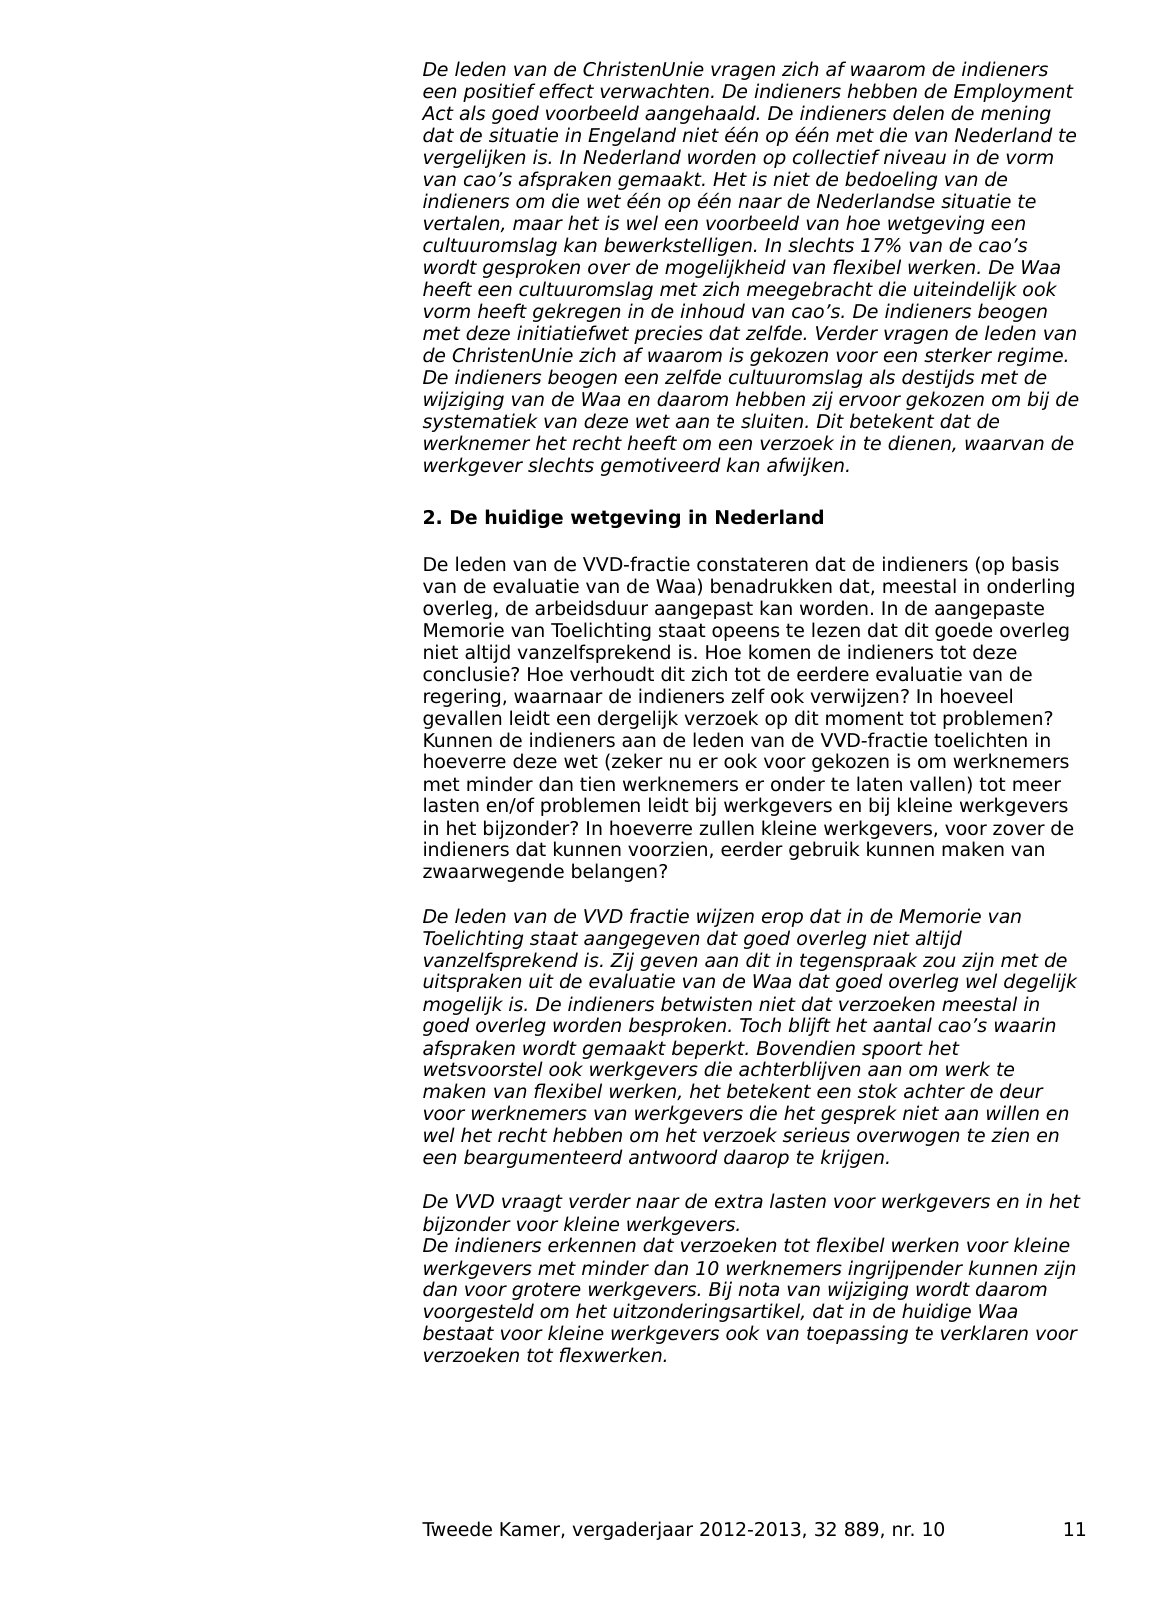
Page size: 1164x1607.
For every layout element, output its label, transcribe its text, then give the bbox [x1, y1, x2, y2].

text De leden van de ChristenUnie vragen zich af waarom de indieners een positief effect verwachten. De indieners hebben de Employment Act als goed voorbeeld aangehaald. De indieners delen de mening dat de situatie in Engeland niet één op één met die van Nederland te vergelijken is. In Nederland worden op collectief niveau in de vorm van cao’s afspraken gemaakt. Het is niet de bedoeling van de indieners om die wet één op één naar de Nederlandse situatie te vertalen, maar het is wel een voorbeeld van hoe wetgeving een cultuuromslag kan bewerkstelligen. In slechts 17% van de cao’s wordt gesproken over de mogelijkheid van flexibel werken. De Waa heeft een cultuuromslag met zich meegebracht die uiteindelijk ook vorm heeft gekregen in de inhoud van cao’s. De indieners beogen met deze initiatiefwet precies dat zelfde. Verder vragen de leden van de ChristenUnie zich af waarom is gekozen voor een sterker regime. De indieners beogen een zelfde cultuuromslag als destijds met de wijziging van de Waa en daarom hebben zij ervoor gekozen om bij de systematiek van deze wet aan te sluiten. Dit betekent dat de werknemer het recht heeft om een verzoek in te dienen, waarvan de werkgever slechts gemotiveerd kan afwijken. [422, 59, 1087, 477]
text De leden van de VVD-fractie constateren dat de indieners (op basis van de evaluatie van de Waa) benadrukken dat, meestal in onderling overleg, de arbeidsduur aangepast kan worden. In de aangepaste Memorie van Toelichting staat opeens te lezen dat dit goede overleg niet altijd vanzelfsprekend is. Hoe komen de indieners tot deze conclusie? Hoe verhoudt dit zich tot de eerdere evaluatie van de regering, waarnaar de indieners zelf ook verwijzen? In hoeveel gevallen leidt een dergelijk verzoek op dit moment tot problemen? Kunnen de indieners aan de leden van de VVD-fractie toelichten in hoeverre deze wet (zeker nu er ook voor gekozen is om werknemers met minder dan tien werknemers er onder te laten vallen) tot meer lasten en/of problemen leidt bij werkgevers en bij kleine werkgevers in het bijzonder? In hoeverre zullen kleine werkgevers, voor zover de indieners dat kunnen voorzien, eerder gebruik kunnen maken van zwaarwegende belangen? [422, 554, 1087, 883]
subtitle 2. De huidige wetgeving in Nederland [422, 507, 1087, 529]
text De VVD vraagt verder naar de extra lasten voor werkgevers en in het bijzonder voor kleine werkgevers. [422, 1191, 1087, 1235]
text De leden van de VVD fractie wijzen erop dat in de Memorie van Toelichting staat aangegeven dat goed overleg niet altijd vanzelfsprekend is. Zij geven aan dit in tegenspraak zou zijn met de uitspraken uit de evaluatie van de Waa dat goed overleg wel degelijk mogelijk is. De indieners betwisten niet dat verzoeken meestal in goed overleg worden besproken. Toch blijft het aantal cao’s waarin afspraken wordt gemaakt beperkt. Bovendien spoort het wetsvoorstel ook werkgevers die achterblijven aan om werk te maken van flexibel werken, het betekent een stok achter de deur voor werknemers van werkgevers die het gesprek niet aan willen en wel het recht hebben om het verzoek serieus overwogen te zien en een beargumenteerd antwoord daarop te krijgen. [422, 906, 1087, 1169]
text De indieners erkennen dat verzoeken tot flexibel werken voor kleine werkgevers met minder dan 10 werknemers ingrijpender kunnen zijn dan voor grotere werkgevers. Bij nota van wijziging wordt daarom voorgesteld om het uitzonderingsartikel, dat in de huidige Waa bestaat voor kleine werkgevers ook van toepassing te verklaren voor verzoeken tot flexwerken. [422, 1235, 1087, 1367]
